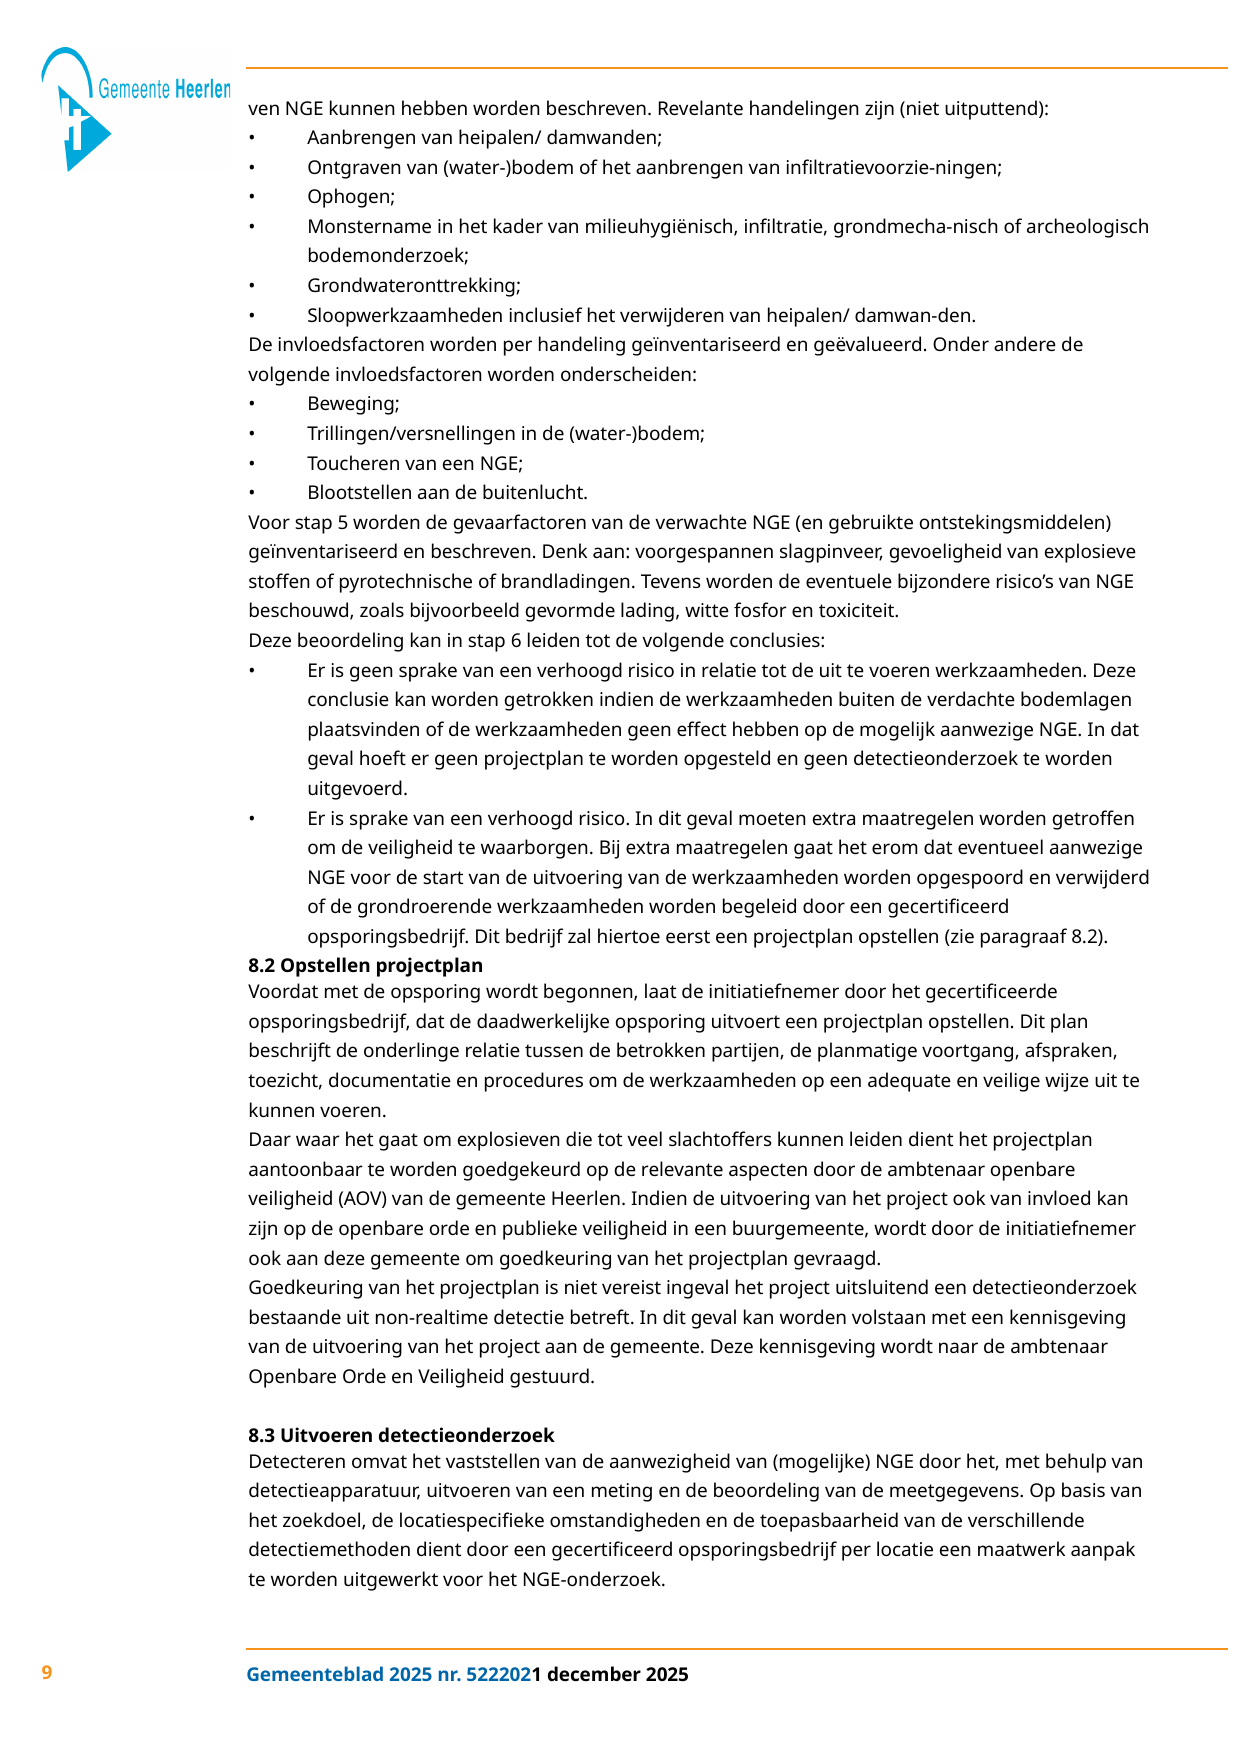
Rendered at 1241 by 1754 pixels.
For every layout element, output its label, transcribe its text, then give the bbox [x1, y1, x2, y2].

text Voordat met de opsporing wordt begonnen, laat de initiatiefnemer door het gecertificeerde opsporingsbedrijf, dat de daadwerkelijke opsporing uitvoert een projectplan opstellen. Dit plan [248, 978, 1152, 1034]
list Toucheren van een NGE; [248, 450, 1152, 476]
text Detecteren omvat het vaststellen van de aanwezigheid van (mogelijke) NGE door het, met behulp van detectieapparatuur, uitvoeren van een meting en de beoordeling van de meetgegevens. Op basis van het zoekdoel, de locatiespecifieke omstandigheden en de toepasbaarheid van de verschillende detectiemethoden dient door een gecertificeerd opsporingsbedrijf per locatie een maatwerk aanpak te worden uitgewerkt voor het NGE-onderzoek. [248, 1448, 1152, 1592]
text 8.3 Uitvoeren detectieonderzoek [248, 1422, 1152, 1448]
list Er is geen sprake van een verhoogd risico in relatie tot de uit te voeren werkzaamheden. Deze conclusie kan worden getrokken indien de werkzaamheden buiten de verdachte bodemlagen plaatsvinden of de werkzaamheden geen effect hebben op de mogelijk aanwezige NGE. In dat geval hoeft er geen projectplan te worden opgesteld en geen detectieonderzoek te worden uitgevoerd. [248, 657, 1152, 801]
text Voor stap 5 worden de gevaarfactoren van de verwachte NGE (en gebruikte ontstekingsmiddelen) geïnventariseerd en beschreven. Denk aan: voorgespannen slagpinveer, gevoeligheid van explosieve stoffen of pyrotechnische of brandladingen. Tevens worden de eventuele bijzondere risico’s van NGE beschouwd, zoals bijvoorbeeld gevormde lading, witte fosfor en toxiciteit. [248, 509, 1152, 623]
text Deze beoordeling kan in stap 6 leiden tot de volgende conclusies: [248, 627, 1152, 653]
list Monstername in het kader van milieuhygiënisch, infiltratie, grondmecha-nisch of archeologisch bodemonderzoek; [248, 213, 1152, 268]
list Aanbrengen van heipalen/ damwanden; [248, 124, 1152, 150]
text Daar waar het gaat om explosieven die tot veel slachtoffers kunnen leiden dient het projectplan aantoonbaar te worden goedgekeurd op de relevante aspecten door de ambtenaar openbare veiligheid (AOV) van de gemeente Heerlen. Indien de uitvoering van het project ook van invloed kan zijn op de openbare orde en publieke veiligheid in een buurgemeente, wordt door de initiatiefnemer ook aan deze gemeente om goedkeuring van het projectplan gevraagd. [248, 1126, 1152, 1270]
text 8.2 Opstellen projectplan [248, 953, 1152, 978]
list Ophogen; [248, 183, 1152, 209]
list Blootstellen aan de buitenlucht. [248, 479, 1152, 505]
list Er is sprake van een verhoogd risico. In dit geval moeten extra maatregelen worden getroffen om de veiligheid te waarborgen. Bij extra maatregelen gaat het erom dat eventueel aanwezige NGE voor de start van de uitvoering van de werkzaamheden worden opgespoord en verwijderd of de grondroerende werkzaamheden worden begeleid door een gecertificeerd opsporingsbedrijf. Dit bedrijf zal hiertoe eerst een projectplan opstellen (zie paragraaf 8.2). [248, 805, 1152, 949]
text Goedkeuring van het projectplan is niet vereist ingeval het project uitsluitend een detectieonderzoek bestaande uit non-realtime detectie betreft. In dit geval kan worden volstaan met een kennisgeving van de uitvoering van het project aan de gemeente. Deze kennisgeving wordt naar de ambtenaar Openbare Orde en Veiligheid gestuurd. [248, 1274, 1152, 1389]
text De invloedsfactoren worden per handeling geïnventariseerd en geëvalueerd. Onder andere de volgende invloedsfactoren worden onderscheiden: [248, 331, 1152, 387]
picture [41, 47, 231, 172]
list Beweging; [248, 391, 1152, 416]
list Grondwateronttrekking; [248, 272, 1152, 298]
list Sloopwerkzaamheden inclusief het verwijderen van heipalen/ damwan-den. [248, 302, 1152, 328]
picture [41, 47, 59, 70]
list Ontgraven van (water-)bodem of het aanbrengen van infiltratievoorzie-ningen; [248, 154, 1152, 180]
text beschrijft de onderlinge relatie tussen de betrokken partijen, de planmatige voortgang, afspraken, toezicht, documentatie en procedures om de werkzaamheden op een adequate en veilige wijze uit te kunnen voeren. [248, 1038, 1152, 1122]
list Trillingen/versnellingen in de (water-)bodem; [248, 420, 1152, 446]
text ven NGE kunnen hebben worden beschreven. Revelante handelingen zijn (niet uitputtend): [248, 95, 1152, 121]
